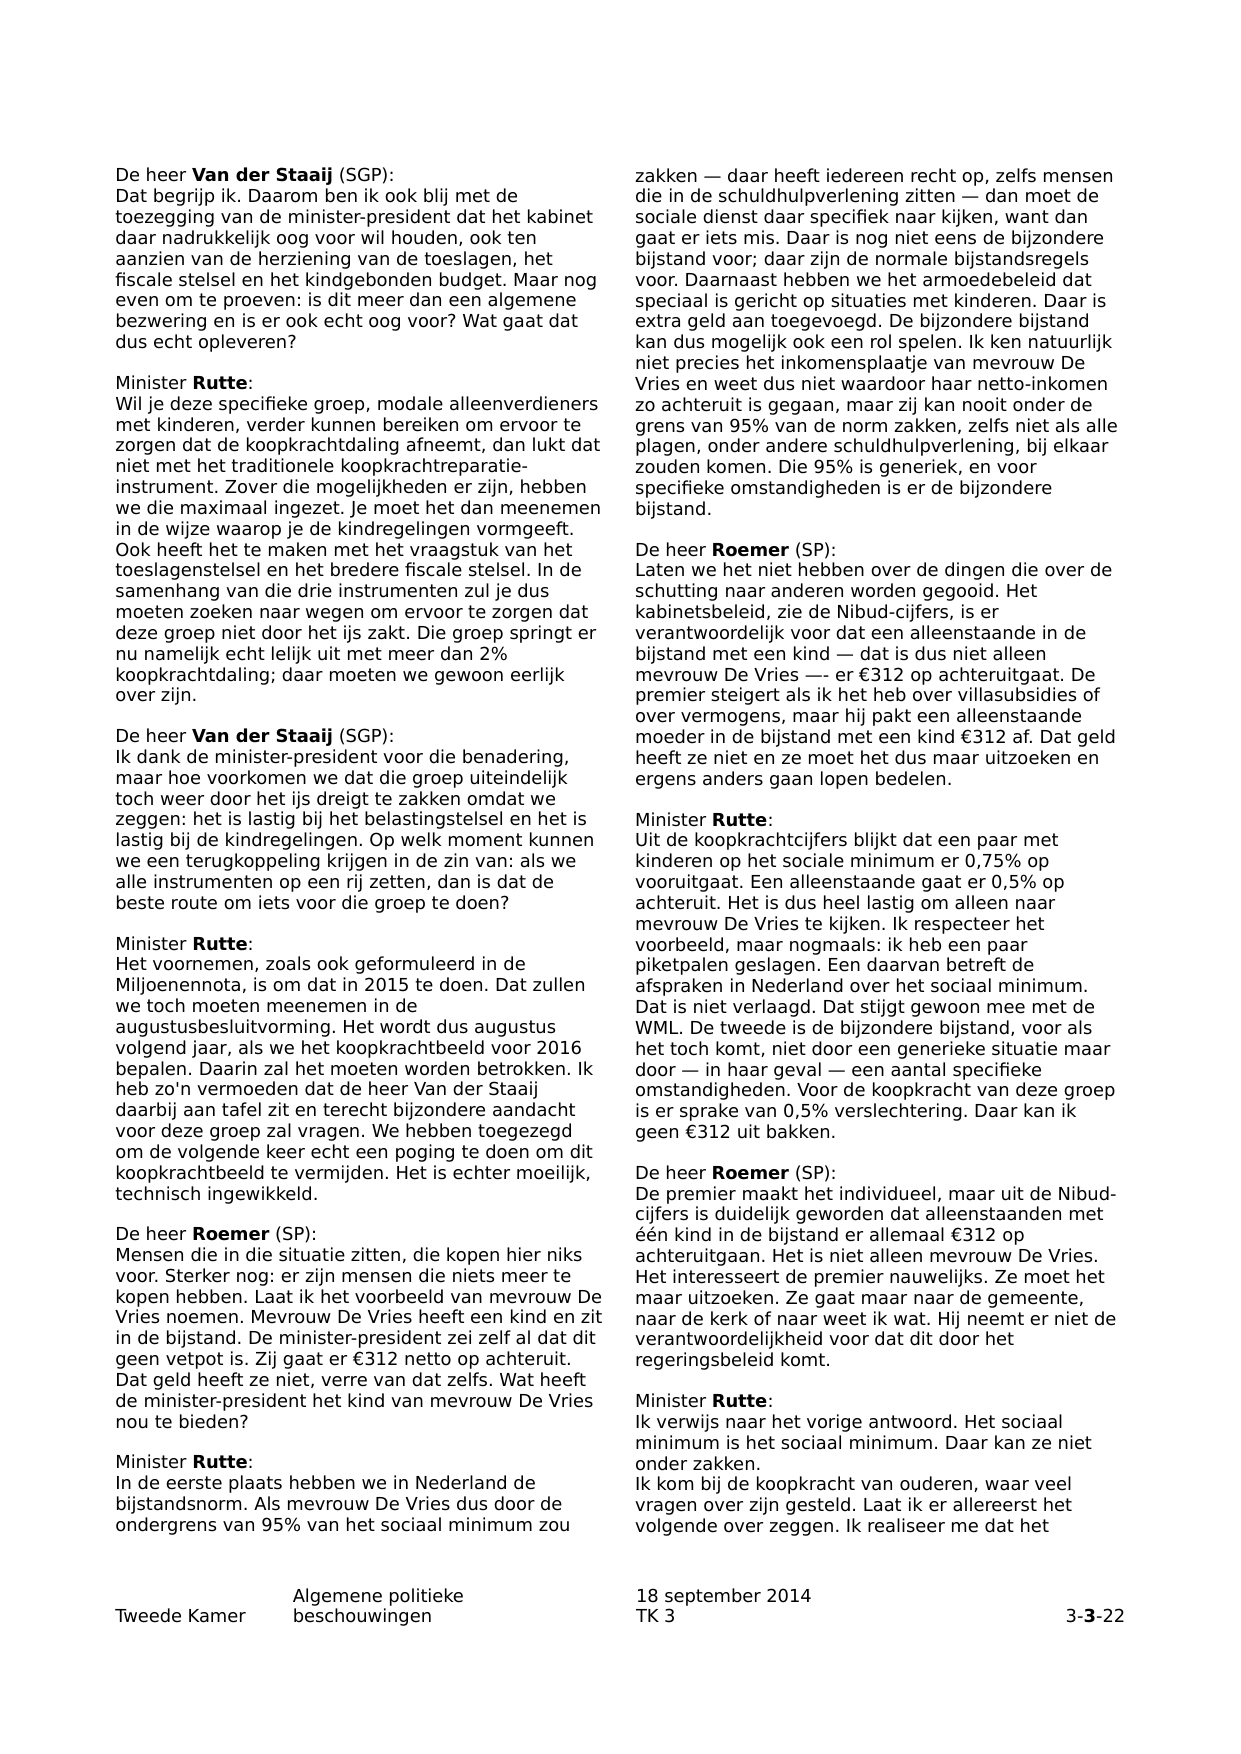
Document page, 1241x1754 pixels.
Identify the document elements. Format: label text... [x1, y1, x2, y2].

text Minister Rutte: [635, 809, 1125, 830]
text De premier maakt het individueel, maar uit de Nibud-cijfers is duidelijk geworden dat alleenstaanden met één kind in de bijstand er allemaal €312 op achteruitgaan. Het is niet alleen mevrouw De Vries. Het interesseert de premier nauwelijks. Ze moet het maar uitzoeken. Ze gaat maar naar de gemeente, naar de kerk of naar weet ik wat. Hij neemt er niet de verantwoordelijkheid voor dat dit door het regeringsbeleid komt. [635, 1183, 1125, 1371]
text Ik dank de minister-president voor die benadering, maar hoe voorkomen we dat die groep uiteindelijk toch weer door het ijs dreigt te zakken omdat we zeggen: het is lastig bij het belastingstelsel en het is lastig bij de kindregelingen. Op welk moment kunnen we een terugkoppeling krijgen in de zin van: als we alle instrumenten op een rij zetten, dan is dat de beste route om iets voor die groep te doen? [115, 747, 605, 913]
text Minister Rutte: [115, 933, 605, 954]
text zakken — daar heeft iedereen recht op, zelfs mensen die in de schuldhulpverlening zitten — dan moet de sociale dienst daar specifiek naar kijken, want dan gaat er iets mis. Daar is nog niet eens de bijzondere bijstand voor; daar zijn de normale bijstandsregels voor. Daarnaast hebben we het armoedebeleid dat speciaal is gericht op situaties met kinderen. Daar is extra geld aan toegevoegd. De bijzondere bijstand kan dus mogelijk ook een rol spelen. Ik ken natuurlijk niet precies het inkomensplaatje van mevrouw De Vries en weet dus niet waardoor haar netto-inkomen zo achteruit is gegaan, maar zij kan nooit onder de grens van 95% van de norm zakken, zelfs niet als alle plagen, onder andere schuldhulpverlening, bij elkaar zouden komen. Die 95% is generiek, en voor specifieke omstandigheden is er de bijzondere bijstand. [635, 165, 1125, 519]
text Laten we het niet hebben over de dingen die over de schutting naar anderen worden gegooid. Het kabinetsbeleid, zie de Nibud-cijfers, is er verantwoordelijk voor dat een alleenstaande in de bijstand met een kind — dat is dus niet alleen mevrouw De Vries —- er €312 op achteruitgaat. De premier steigert als ik het heb over villasubsidies of over vermogens, maar hij pakt een alleenstaande moeder in de bijstand met een kind €312 af. Dat geld heeft ze niet en ze moet het dus maar uitzoeken en ergens anders gaan lopen bedelen. [635, 560, 1125, 789]
text Het voornemen, zoals ook geformuleerd in de Miljoenennota, is om dat in 2015 te doen. Dat zullen we toch moeten meenemen in de augustusbesluitvorming. Het wordt dus augustus volgend jaar, als we het koopkrachtbeeld voor 2016 bepalen. Daarin zal het moeten worden betrokken. Ik heb zo'n vermoeden dat de heer Van der Staaij daarbij aan tafel zit en terecht bijzondere aandacht voor deze groep zal vragen. We hebben toegezegd om de volgende keer echt een poging te doen om dit koopkrachtbeeld te vermijden. Het is echter moeilijk, technisch ingewikkeld. [115, 954, 605, 1204]
text Ik verwijs naar het vorige antwoord. Het sociaal minimum is het sociaal minimum. Daar kan ze niet onder zakken. [635, 1412, 1125, 1474]
text Wil je deze specifieke groep, modale alleenverdieners met kinderen, verder kunnen bereiken om ervoor te zorgen dat de koopkrachtdaling afneemt, dan lukt dat niet met het traditionele koopkrachtreparatie-instrument. Zover die mogelijkheden er zijn, hebben we die maximaal ingezet. Je moet het dan meenemen in de wijze waarop je de kindregelingen vormgeeft. Ook heeft het te maken met het vraagstuk van het toeslagenstelsel en het bredere fiscale stelsel. In de samenhang van die drie instrumenten zul je dus moeten zoeken naar wegen om ervoor te zorgen dat deze groep niet door het ijs zakt. Die groep springt er nu namelijk echt lelijk uit met meer dan 2% koopkrachtdaling; daar moeten we gewoon eerlijk over zijn. [115, 393, 605, 706]
text Minister Rutte: [115, 1452, 605, 1473]
text De heer Van der Staaij (SGP): [115, 726, 605, 747]
text Mensen die in die situatie zitten, die kopen hier niks voor. Sterker nog: er zijn mensen die niets meer te kopen hebben. Laat ik het voorbeeld van mevrouw De Vries noemen. Mevrouw De Vries heeft een kind en zit in de bijstand. De minister-president zei zelf al dat dit geen vetpot is. Zij gaat er €312 netto op achteruit. Dat geld heeft ze niet, verre van dat zelfs. Wat heeft de minister-president het kind van mevrouw De Vries nou te bieden? [115, 1245, 605, 1432]
text In de eerste plaats hebben we in Nederland de bijstandsnorm. Als mevrouw De Vries dus door de ondergrens van 95% van het sociaal minimum zou [115, 1473, 605, 1536]
text Ik kom bij de koopkracht van ouderen, waar veel vragen over zijn gesteld. Laat ik er allereerst het volgende over zeggen. Ik realiseer me dat het [635, 1474, 1125, 1537]
text Dat begrijp ik. Daarom ben ik ook blij met de toezegging van de minister-president dat het kabinet daar nadrukkelijk oog voor wil houden, ook ten aanzien van de herziening van de toeslagen, het fiscale stelsel en het kindgebonden budget. Maar nog even om te proeven: is dit meer dan een algemene bezwering en is er ook echt oog voor? Wat gaat dat dus echt opleveren? [115, 186, 605, 353]
text Uit de koopkrachtcijfers blijkt dat een paar met kinderen op het sociale minimum er 0,75% op vooruitgaat. Een alleenstaande gaat er 0,5% op achteruit. Het is dus heel lastig om alleen naar mevrouw De Vries te kijken. Ik respecteer het voorbeeld, maar nogmaals: ik heb een paar piketpalen geslagen. Een daarvan betreft de afspraken in Nederland over het sociaal minimum. Dat is niet verlaagd. Dat stijgt gewoon mee met de WML. De tweede is de bijzondere bijstand, voor als het toch komt, niet door een generieke situatie maar door — in haar geval — een aantal specifieke omstandigheden. Voor de koopkracht van deze groep is er sprake van 0,5% verslechtering. Daar kan ik geen €312 uit bakken. [635, 830, 1125, 1143]
text De heer Roemer (SP): [115, 1224, 605, 1245]
text De heer Roemer (SP): [635, 539, 1125, 560]
text Minister Rutte: [115, 373, 605, 393]
text De heer Roemer (SP): [635, 1163, 1125, 1183]
text De heer Van der Staaij (SGP): [115, 165, 605, 186]
text Minister Rutte: [635, 1391, 1125, 1412]
